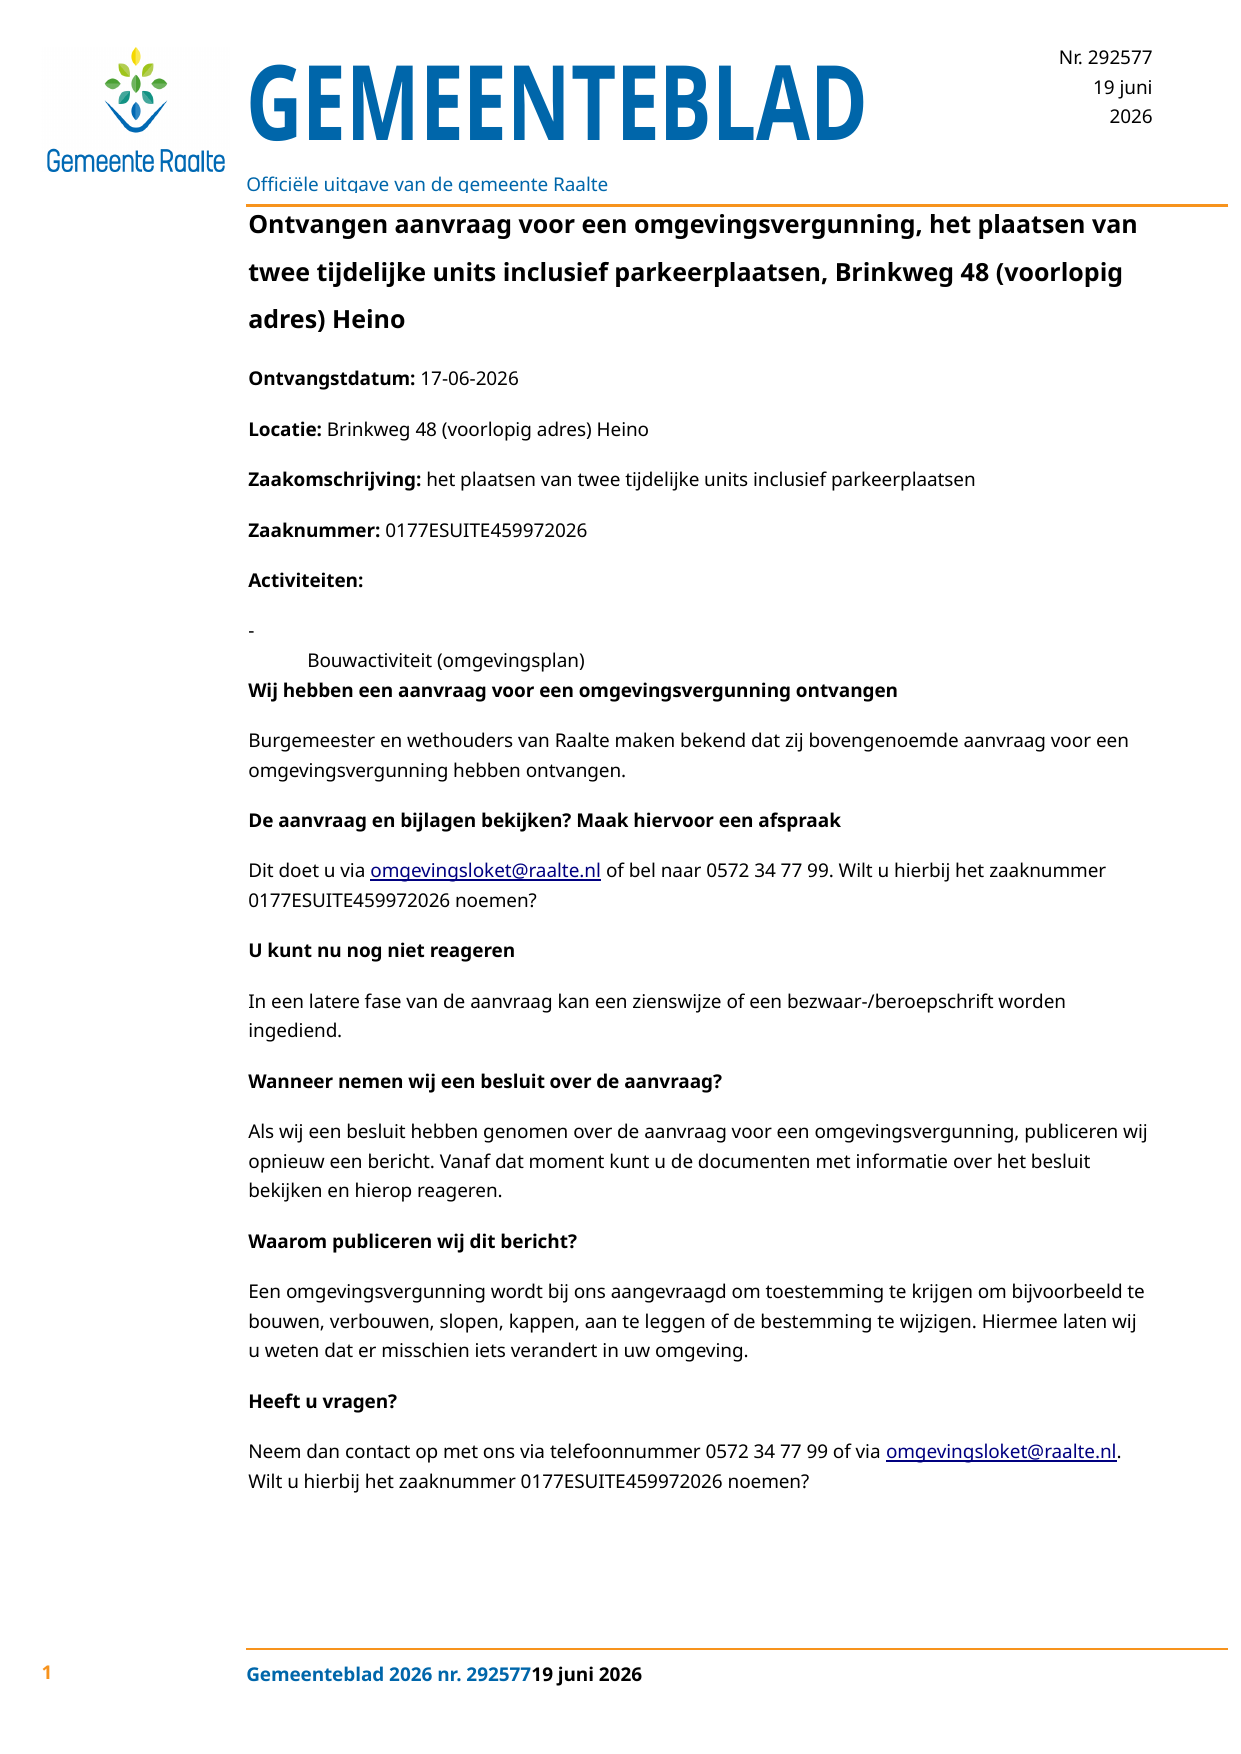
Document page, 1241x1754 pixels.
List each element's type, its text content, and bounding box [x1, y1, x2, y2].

text Een omgevingsvergunning wordt bij ons aangevraagd om toestemming te krijgen om bijvoorbeeld te bouwen, verbouwen, slopen, kappen, aan te leggen of de bestemming te wijzigen. Hiermee laten wij u weten dat er misschien iets verandert in uw omgeving. [248, 1278, 1152, 1363]
text Zaaknummer: 0177ESUITE459972026 [248, 517, 1152, 542]
text Heeft u vragen? [248, 1388, 1152, 1414]
picture [41, 47, 231, 172]
text Ontvangstdatum: 17-06-2026 [248, 366, 1152, 391]
text Neem dan contact op met ons via telefoonnummer 0572 34 77 99 of via omgevingsloket@raalte.nl. Wilt u hierbij het zaaknummer 0177ESUITE459972026 noemen? [248, 1438, 1152, 1494]
text De aanvraag en bijlagen bekijken? Maak hiervoor een afspraak [248, 807, 1152, 833]
text Dit doet u via omgevingsloket@raalte.nl of bel naar 0572 34 77 99. Wilt u hierbij het zaaknummer 0177ESUITE459972026 noemen? [248, 858, 1152, 913]
text Activiteiten: [248, 567, 1152, 593]
text In een latere fase van de aanvraag kan een zienswijze of een bezwaar-/beroepschrift worden ingediend. [248, 988, 1152, 1043]
text Burgemeester en wethouders van Raalte maken bekend dat zij bovengenoemde aanvraag voor een omgevingsvergunning hebben ontvangen. [248, 727, 1152, 782]
text Wanneer nemen wij een besluit over de aanvraag? [248, 1068, 1152, 1094]
text Als wij een besluit hebben genomen over de aanvraag voor een omgevingsvergunning, publiceren wij opnieuw een bericht. Vanaf dat moment kunt u de documenten met informatie over het besluit bekijken en hierop reageren. [248, 1118, 1152, 1203]
text Ontvangen aanvraag voor een omgevingsvergunning, het plaatsen van twee tijdelijke units inclusief parkeerplaatsen, Brinkweg 48 (voorlopig adres) Heino [248, 207, 1152, 336]
text Waarom publiceren wij dit bericht? [248, 1228, 1152, 1254]
text U kunt nu nog niet reageren [248, 938, 1152, 963]
text Locatie: Brinkweg 48 (voorlopig adres) Heino [248, 416, 1152, 442]
text Wij hebben een aanvraag voor een omgevingsvergunning ontvangen [248, 677, 1152, 702]
text Zaakomschrijving: het plaatsen van twee tijdelijke units inclusief parkeerplaatsen [248, 466, 1152, 492]
list Bouwactiviteit (omgevingsplan) [248, 647, 1152, 673]
